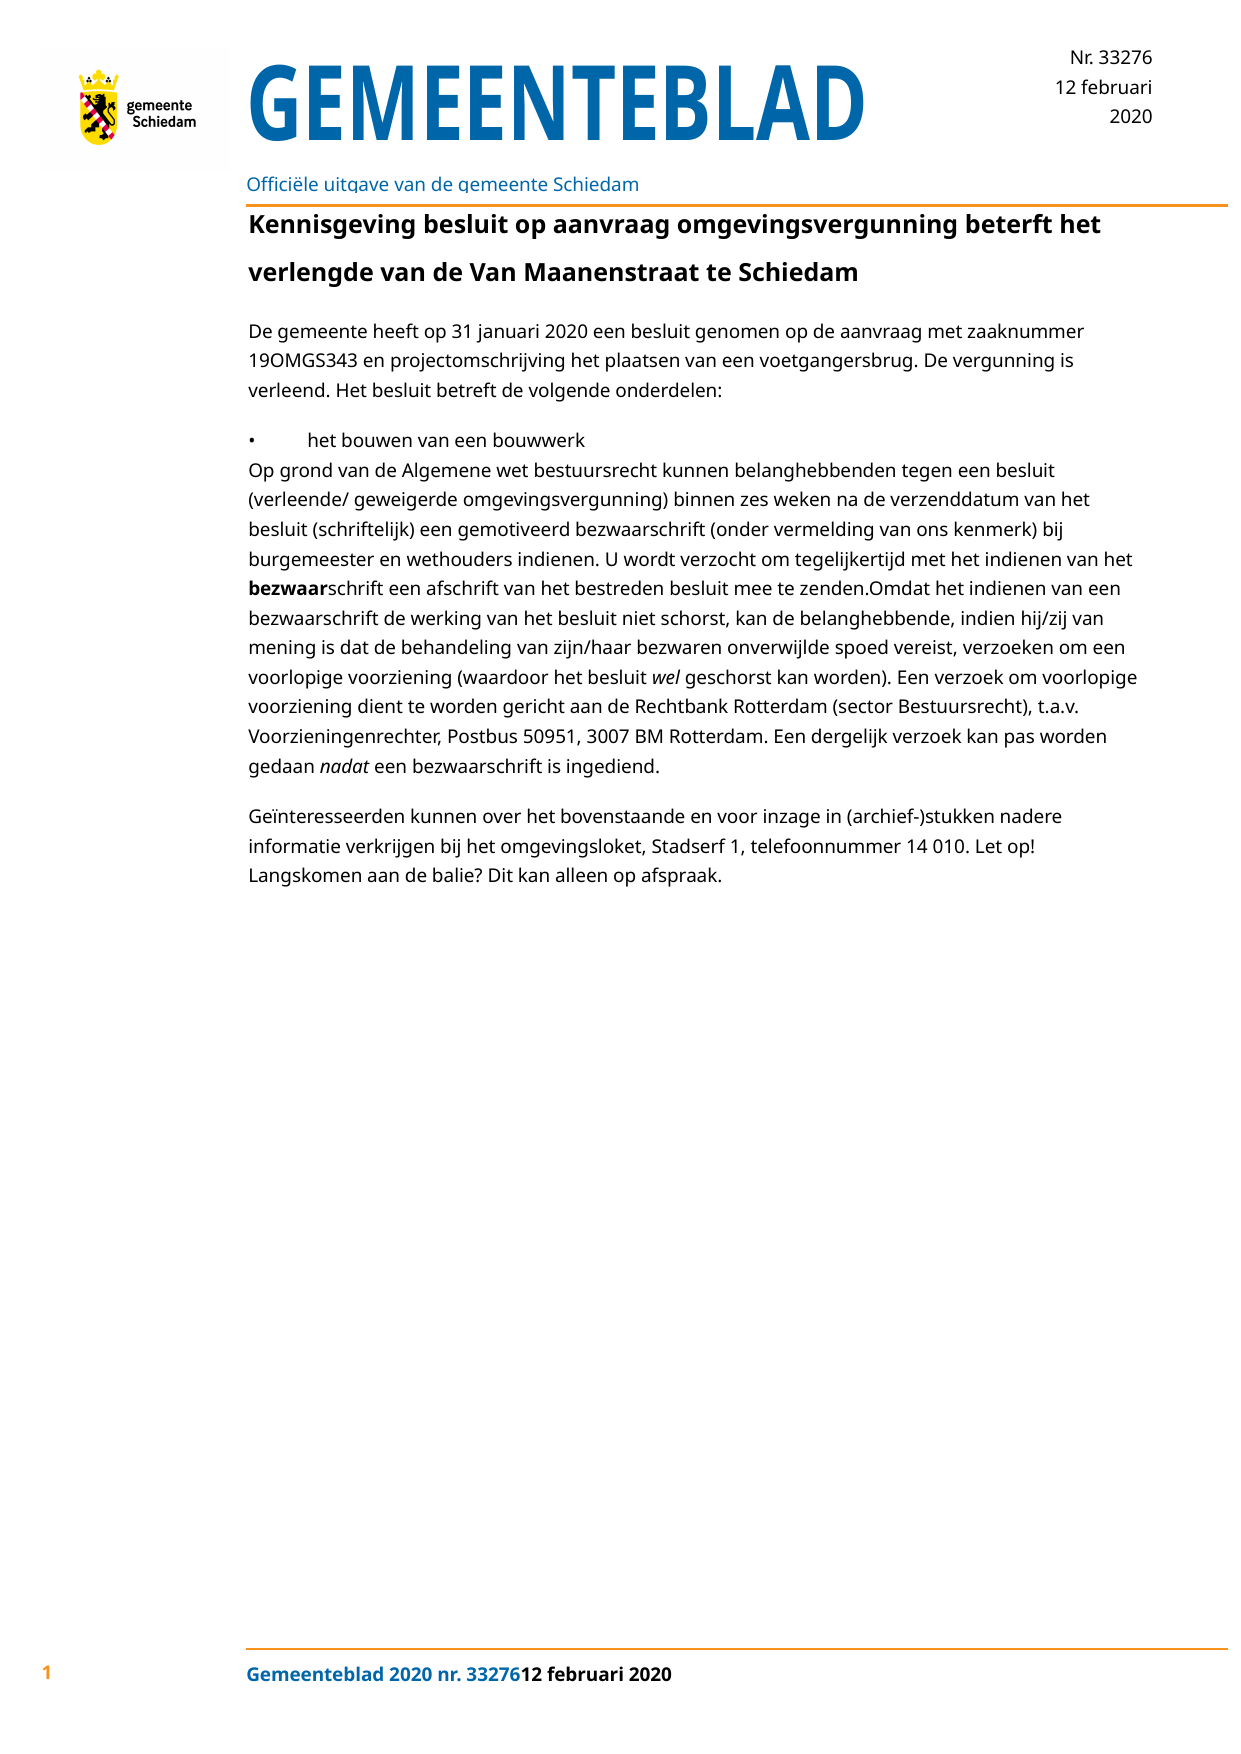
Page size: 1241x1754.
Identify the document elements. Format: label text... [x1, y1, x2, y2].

picture [41, 47, 231, 172]
text De gemeente heeft op 31 januari 2020 een besluit genomen op de aanvraag met zaaknummer 19OMGS343 en projectomschrijving het plaatsen van een voetgangersbrug. De vergunning is verleend. Het besluit betreft de volgende onderdelen: [248, 318, 1152, 403]
text Kennisgeving besluit op aanvraag omgevingsvergunning beterft het verlengde van de Van Maanenstraat te Schiedam [248, 207, 1152, 288]
text Geïnteresseerden kunnen over het bovenstaande en voor inzage in (archief-)stukken nadere informatie verkrijgen bij het omgevingsloket, Stadserf 1, telefoonnummer 14 010. Let op! Langskomen aan de balie? Dit kan alleen op afspraak. [248, 803, 1152, 888]
text Op grond van de Algemene wet bestuursrecht kunnen belanghebbenden tegen een besluit (verleende/ geweigerde omgevingsvergunning) binnen zes weken na de verzenddatum van het besluit (schriftelijk) een gemotiveerd bezwaarschrift (onder vermelding van ons kenmerk) bij burgemeester en wethouders indienen. U wordt verzocht om tegelijkertijd met het indienen van het bezwaarschrift een afschrift van het bestreden besluit mee te zenden.Omdat het indienen van een bezwaarschrift de werking van het besluit niet schorst, kan de belanghebbende, indien hij/zij van mening is dat de behandeling van zijn/haar bezwaren onverwijlde spoed vereist, verzoeken om een voorlopige voorziening (waardoor het besluit wel geschorst kan worden). Een verzoek om voorlopige voorziening dient te worden gericht aan de Rechtbank Rotterdam (sector Bestuursrecht), t.a.v. Voorzieningenrechter, Postbus 50951, 3007 BM Rotterdam. Een dergelijk verzoek kan pas worden gedaan nadat een bezwaarschrift is ingediend. [248, 457, 1152, 779]
list het bouwen van een bouwwerk [248, 427, 1152, 453]
